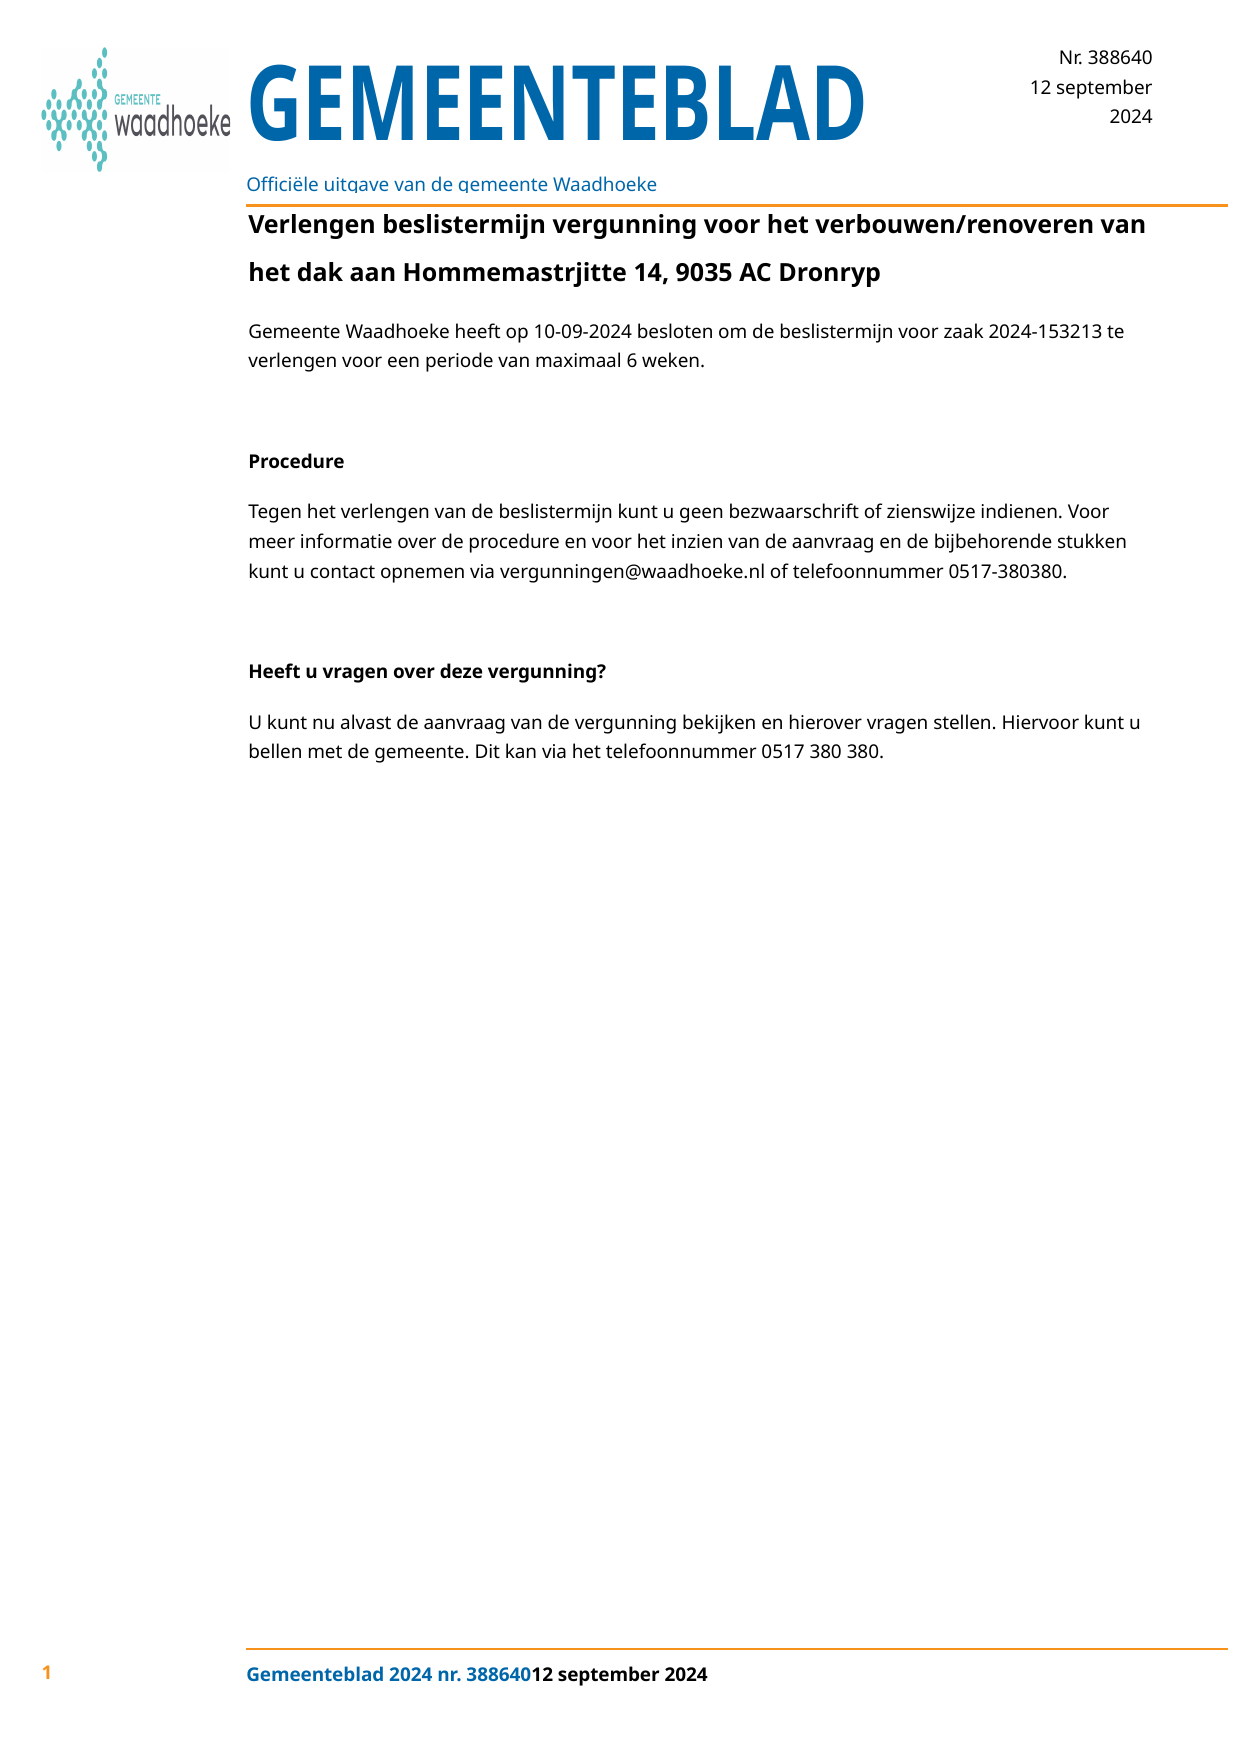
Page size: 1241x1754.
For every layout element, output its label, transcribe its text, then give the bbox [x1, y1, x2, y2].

text Heeft u vragen over deze vergunning? [248, 659, 1152, 684]
text Verlengen beslistermijn vergunning voor het verbouwen/renoveren van het dak aan Hommemastrjitte 14, 9035 AC Dronryp [248, 207, 1152, 288]
text Gemeente Waadhoeke heeft op 10-09-2024 besloten om de beslistermijn voor zaak 2024-153213 te verlengen voor een periode van maximaal 6 weken. [248, 318, 1152, 373]
text Tegen het verlengen van de beslistermijn kunt u geen bezwaarschrift of zienswijze indienen. Voor meer informatie over de procedure en voor het inzien van de aanvraag en de bijbehorende stukken kunt u contact opnemen via vergunningen@waadhoeke.nl of telefoonnummer 0517-380380. [248, 499, 1152, 584]
text U kunt nu alvast de aanvraag van de vergunning bekijken en hierover vragen stellen. Hiervoor kunt u bellen met de gemeente. Dit kan via het telefoonnummer 0517 380 380. [248, 709, 1152, 764]
picture [41, 47, 231, 172]
text Procedure [248, 448, 1152, 474]
